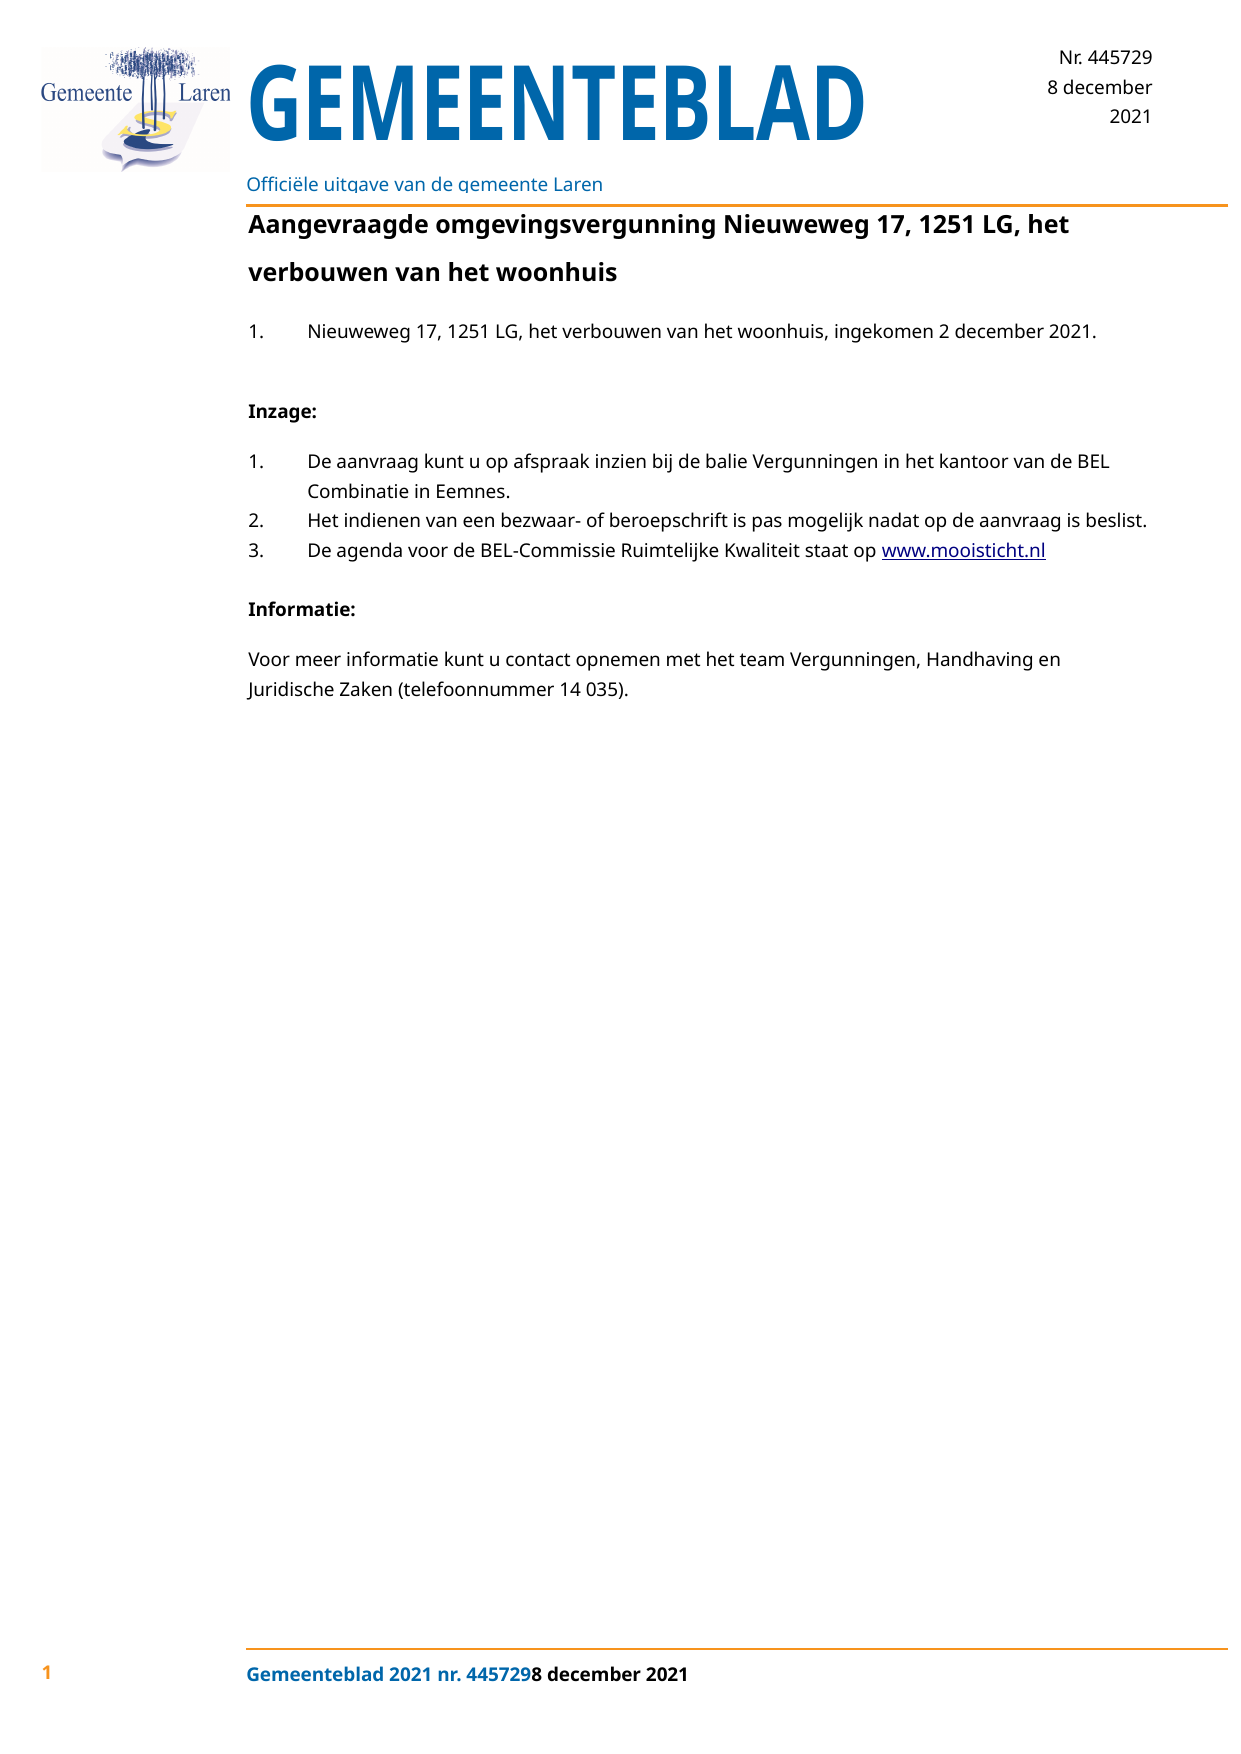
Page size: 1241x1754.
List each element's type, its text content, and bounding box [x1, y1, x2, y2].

text Informatie: [248, 596, 1152, 622]
text Voor meer informatie kunt u contact opnemen met het team Vergunningen, Handhaving en Juridische Zaken (telefoonnummer 14 035). [248, 647, 1152, 702]
list De agenda voor de BEL-Commissie Ruimtelijke Kwaliteit staat op www.mooisticht.nl [248, 537, 1152, 563]
text Inzage: [248, 398, 1152, 424]
list De aanvraag kunt u op afspraak inzien bij de balie Vergunningen in het kantoor van de BEL Combinatie in Eemnes. [248, 448, 1152, 504]
list Nieuweweg 17, 1251 LG, het verbouwen van het woonhuis, ingekomen 2 december 2021. [248, 318, 1152, 344]
picture [41, 47, 231, 172]
list Het indienen van een bezwaar- of beroepschrift is pas mogelijk nadat op de aanvraag is beslist. [248, 507, 1152, 533]
text Aangevraagde omgevingsvergunning Nieuweweg 17, 1251 LG, het verbouwen van het woonhuis [248, 207, 1152, 288]
